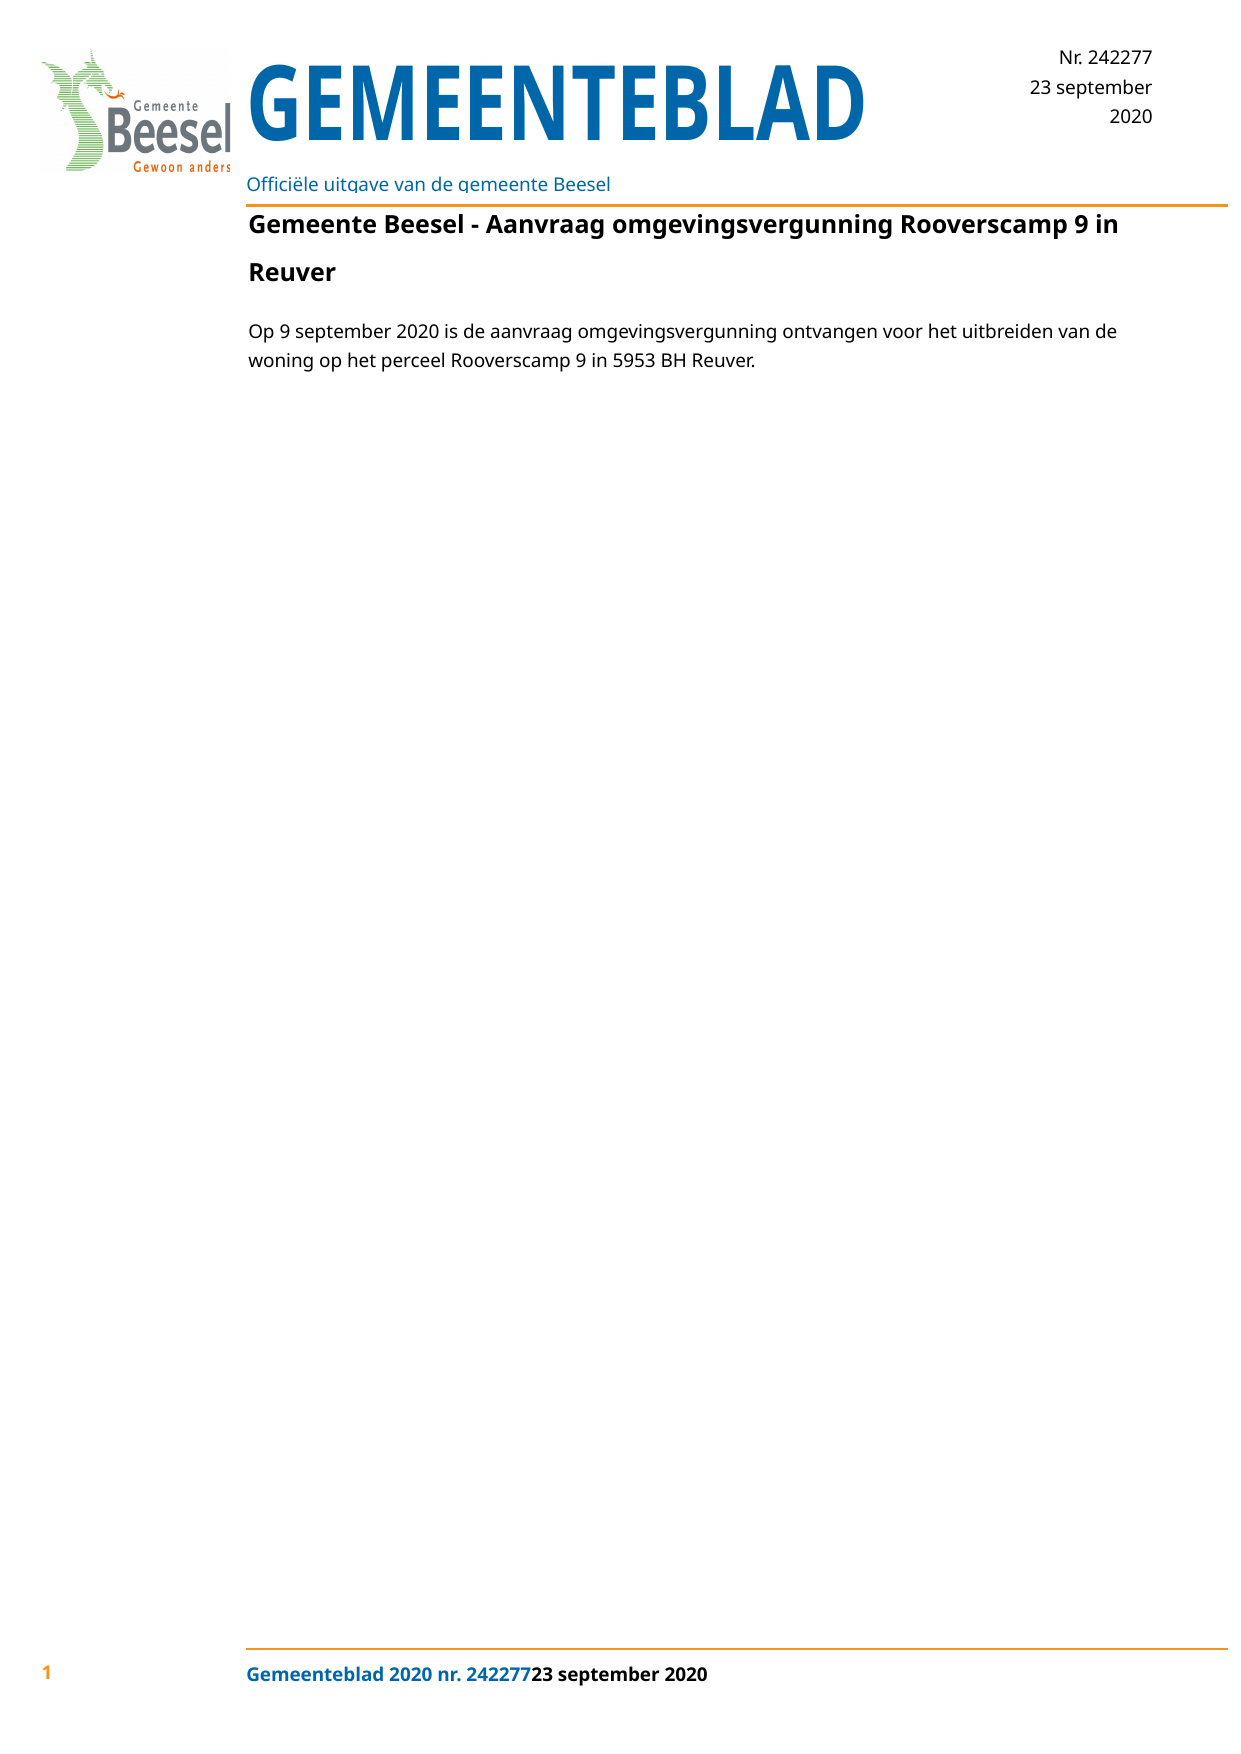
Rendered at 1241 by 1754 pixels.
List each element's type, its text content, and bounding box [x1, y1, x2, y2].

text Gemeente Beesel - Aanvraag omgevingsvergunning Rooverscamp 9 in Reuver [248, 207, 1152, 288]
picture [41, 47, 231, 172]
text Op 9 september 2020 is de aanvraag omgevingsvergunning ontvangen voor het uitbreiden van de woning op het perceel Rooverscamp 9 in 5953 BH Reuver. [248, 318, 1152, 373]
